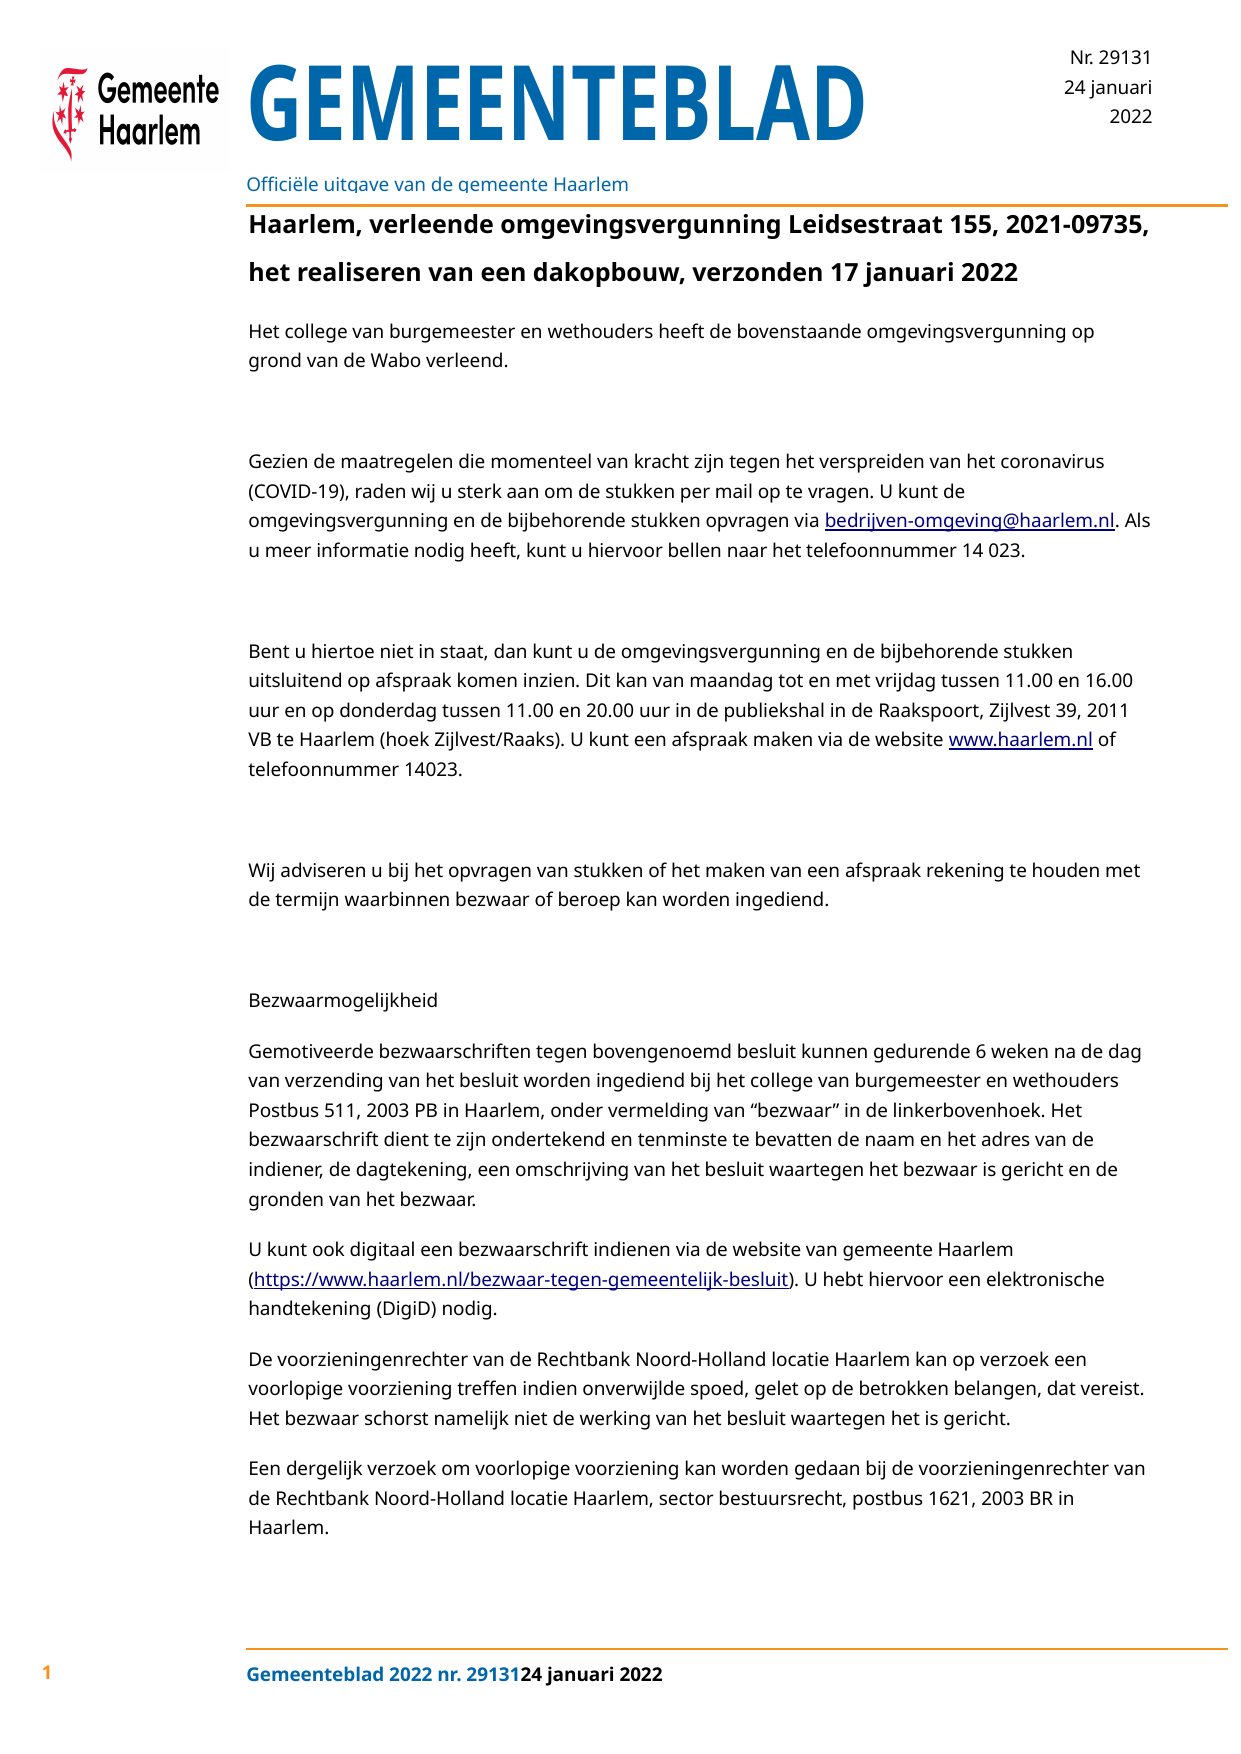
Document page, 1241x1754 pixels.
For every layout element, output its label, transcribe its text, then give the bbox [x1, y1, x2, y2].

text Gemotiveerde bezwaarschriften tegen bovengenoemd besluit kunnen gedurende 6 weken na de dag van verzending van het besluit worden ingediend bij het college van burgemeester en wethouders Postbus 511, 2003 PB in Haarlem, onder vermelding van “bezwaar” in de linkerbovenhoek. Het bezwaarschrift dient te zijn ondertekend en tenminste te bevatten de naam en het adres van de indiener, de dagtekening, een omschrijving van het besluit waartegen het bezwaar is gericht en de gronden van het bezwaar. [248, 1038, 1152, 1212]
text Bent u hiertoe niet in staat, dan kunt u de omgevingsvergunning en de bijbehorende stukken uitsluitend op afspraak komen inzien. Dit kan van maandag tot en met vrijdag tussen 11.00 en 16.00 uur en op donderdag tussen 11.00 en 20.00 uur in de publiekshal in de Raakspoort, Zijlvest 39, 2011 VB te Haarlem (hoek Zijlvest/Raaks). U kunt een afspraak maken via de website www.haarlem.nl of telefoonnummer 14023. [248, 638, 1152, 782]
text U kunt ook digitaal een bezwaarschrift indienen via de website van gemeente Haarlem (https://www.haarlem.nl/bezwaar-tegen-gemeentelijk-besluit). U hebt hiervoor een elektronische handtekening (DigiD) nodig. [248, 1236, 1152, 1321]
picture [41, 47, 231, 172]
text De voorzieningenrechter van de Rechtbank Noord-Holland locatie Haarlem kan op verzoek een voorlopige voorziening treffen indien onverwijlde spoed, gelet op de betrokken belangen, dat vereist. Het bezwaar schorst namelijk niet de werking van het besluit waartegen het is gericht. [248, 1346, 1152, 1431]
text Het college van burgemeester en wethouders heeft de bovenstaande omgevingsvergunning op grond van de Wabo verleend. [248, 318, 1152, 373]
text Gezien de maatregelen die momenteel van kracht zijn tegen het verspreiden van het coronavirus (COVID-19), raden wij u sterk aan om de stukken per mail op te vragen. U kunt de omgevingsvergunning en de bijbehorende stukken opvragen via bedrijven-omgeving@haarlem.nl. Als u meer informatie nodig heeft, kunt u hiervoor bellen naar het telefoonnummer 14 023. [248, 448, 1152, 563]
text Wij adviseren u bij het opvragen van stukken of het maken van een afspraak rekening te houden met de termijn waarbinnen bezwaar of beroep kan worden ingediend. [248, 857, 1152, 912]
text Bezwaarmogelijkheid [248, 987, 1152, 1013]
text Een dergelijk verzoek om voorlopige voorziening kan worden gedaan bij de voorzieningenrechter van de Rechtbank Noord-Holland locatie Haarlem, sector bestuursrecht, postbus 1621, 2003 BR in Haarlem. [248, 1455, 1152, 1540]
text Haarlem, verleende omgevingsvergunning Leidsestraat 155, 2021-09735, het realiseren van een dakopbouw, verzonden 17 januari 2022 [248, 207, 1152, 288]
